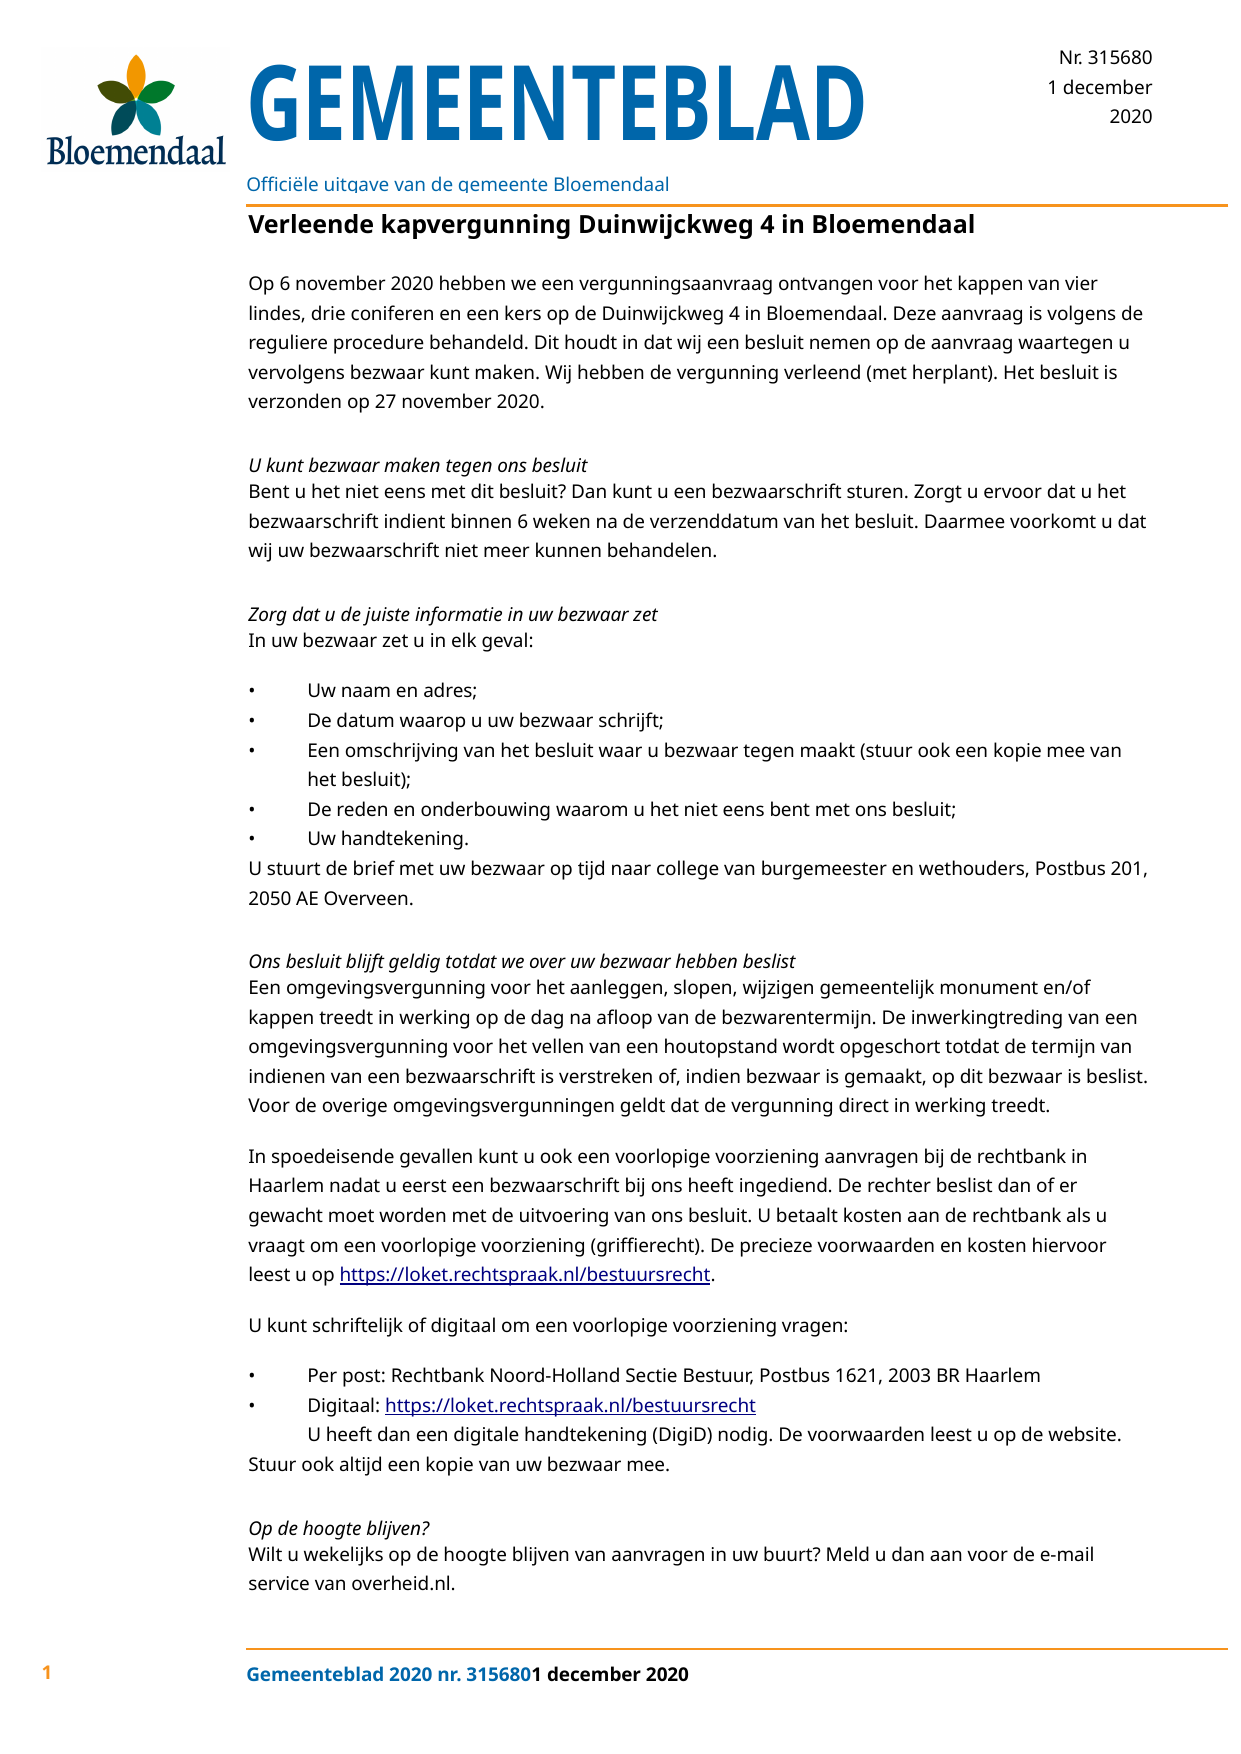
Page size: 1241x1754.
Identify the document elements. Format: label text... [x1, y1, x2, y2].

text Stuur ook altijd een kopie van uw bezwaar mee. [248, 1451, 1152, 1477]
list Uw handtekening. [248, 826, 1152, 851]
text In uw bezwaar zet u in elk geval: [248, 627, 1152, 653]
text Ons besluit blijft geldig totdat we over uw bezwaar hebben beslist [248, 949, 1152, 974]
text Op de hoogte blijven? [248, 1515, 1152, 1541]
list De reden en onderbouwing waarom u het niet eens bent met ons besluit; [248, 796, 1152, 822]
text Verleende kapvergunning Duinwijckweg 4 in Bloemendaal [248, 207, 1152, 241]
list Digitaal: https://loket.rechtspraak.nl/bestuursrecht [248, 1392, 1152, 1418]
list U heeft dan een digitale handtekening (DigiD) nodig. De voorwaarden leest u op de website. [248, 1421, 1152, 1447]
list Uw naam en adres; [248, 678, 1152, 703]
list Per post: Rechtbank Noord-Holland Sectie Bestuur, Postbus 1621, 2003 BR Haarlem [248, 1362, 1152, 1388]
text U kunt schriftelijk of digitaal om een voorlopige voorziening vragen: [248, 1312, 1152, 1338]
list De datum waarop u uw bezwaar schrijft; [248, 707, 1152, 733]
list Een omschrijving van het besluit waar u bezwaar tegen maakt (stuur ook een kopie mee van het besluit); [248, 737, 1152, 792]
text U stuurt de brief met uw bezwaar op tijd naar college van burgemeester en wethouders, Postbus 201, 2050 AE Overveen. [248, 855, 1152, 910]
picture [41, 47, 231, 172]
text Wilt u wekelijks op de hoogte blijven van aanvragen in uw buurt? Meld u dan aan voor de e-mail service van overheid.nl. [248, 1541, 1152, 1596]
text Bent u het niet eens met dit besluit? Dan kunt u een bezwaarschrift sturen. Zorgt u ervoor dat u het bezwaarschrift indient binnen 6 weken na de verzenddatum van het besluit. Daarmee voorkomt u dat wij uw bezwaarschrift niet meer kunnen behandelen. [248, 478, 1152, 563]
text Op 6 november 2020 hebben we een vergunningsaanvraag ontvangen voor het kappen van vier lindes, drie coniferen en een kers op de Duinwijckweg 4 in Bloemendaal. Deze aanvraag is volgens de reguliere procedure behandeld. Dit houdt in dat wij een besluit nemen op de aanvraag waartegen u vervolgens bezwaar kunt maken. Wij hebben de vergunning verleend (met herplant). Het besluit is verzonden op 27 november 2020. [248, 270, 1152, 414]
text Zorg dat u de juiste informatie in uw bezwaar zet [248, 601, 1152, 627]
text In spoedeisende gevallen kunt u ook een voorlopige voorziening aanvragen bij de rechtbank in Haarlem nadat u eerst een bezwaarschrift bij ons heeft ingediend. De rechter beslist dan of er gewacht moet worden met de uitvoering van ons besluit. U betaalt kosten aan de rechtbank als u vraagt om een voorlopige voorziening (griffierecht). De precieze voorwaarden en kosten hiervoor leest u op https://loket.rechtspraak.nl/bestuursrecht. [248, 1143, 1152, 1287]
text Een omgevingsvergunning voor het aanleggen, slopen, wijzigen gemeentelijk monument en/of kappen treedt in werking op de dag na afloop van de bezwarentermijn. De inwerkingtreding van een omgevingsvergunning voor het vellen van een houtopstand wordt opgeschort totdat de termijn van indienen van een bezwaarschrift is verstreken of, indien bezwaar is gemaakt, op dit bezwaar is beslist. Voor de overige omgevingsvergunningen geldt dat de vergunning direct in werking treedt. [248, 974, 1152, 1118]
text U kunt bezwaar maken tegen ons besluit [248, 453, 1152, 478]
